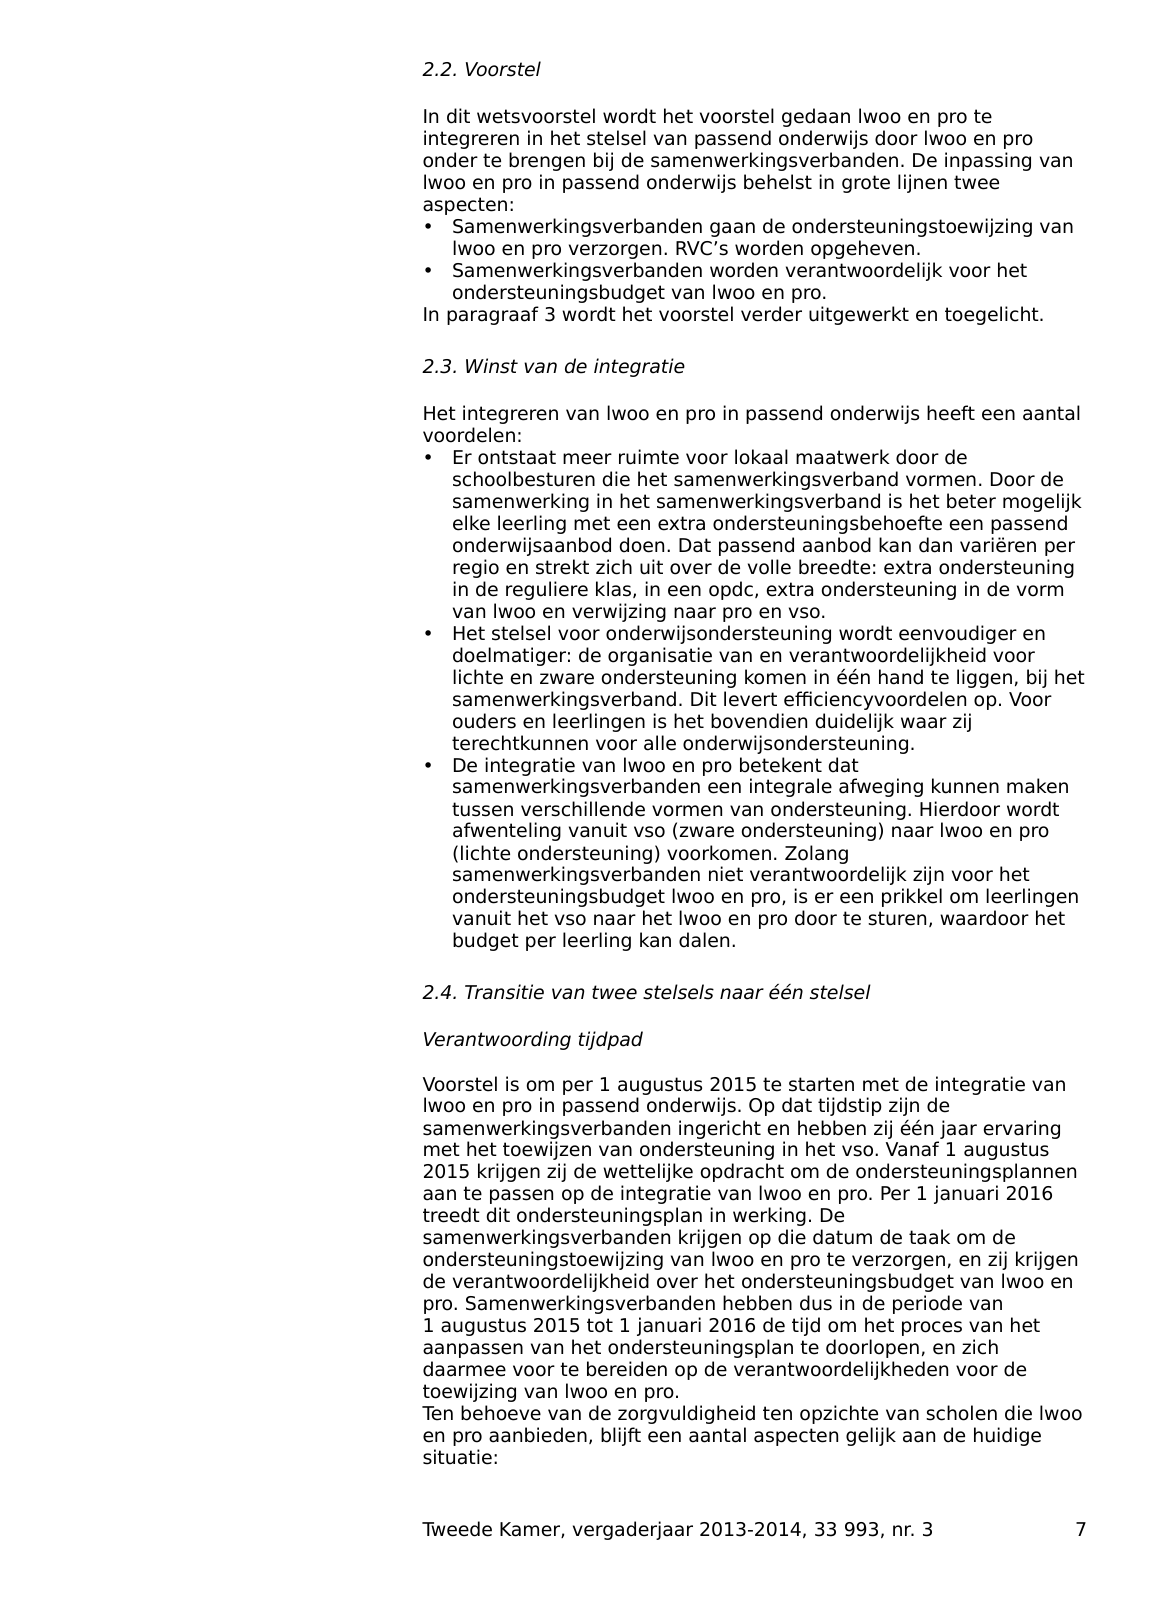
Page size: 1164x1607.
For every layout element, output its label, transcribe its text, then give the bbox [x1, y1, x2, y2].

text • Het stelsel voor onderwijsondersteuning wordt eenvoudiger en doelmatiger: de organisatie van en verantwoordelijkheid voor lichte en zware ondersteuning komen in één hand te liggen, bij het samenwerkingsverband. Dit levert efficiencyvoordelen op. Voor ouders en leerlingen is het bovendien duidelijk waar zij terechtkunnen voor alle onderwijsondersteuning. [422, 623, 1087, 754]
text Het integreren van lwoo en pro in passend onderwijs heeft een aantal voordelen: [422, 403, 1087, 447]
subtitle 2.3. Winst van de integratie [422, 356, 1087, 378]
subtitle Verantwoording tijdpad [422, 1029, 1087, 1051]
text In dit wetsvoorstel wordt het voorstel gedaan lwoo en pro te integreren in het stelsel van passend onderwijs door lwoo en pro onder te brengen bij de samenwerkingsverbanden. De inpassing van lwoo en pro in passend onderwijs behelst in grote lijnen twee aspecten: [422, 106, 1087, 216]
subtitle 2.4. Transitie van twee stelsels naar één stelsel [422, 982, 1087, 1004]
text Voorstel is om per 1 augustus 2015 te starten met de integratie van lwoo en pro in passend onderwijs. Op dat tijdstip zijn de samenwerkingsverbanden ingericht en hebben zij één jaar ervaring met het toewijzen van ondersteuning in het vso. Vanaf 1 augustus 2015 krijgen zij de wettelijke opdracht om de ondersteuningsplannen aan te passen op de integratie van lwoo en pro. Per 1 januari 2016 treedt dit ondersteuningsplan in werking. De samenwerkingsverbanden krijgen op die datum de taak om de ondersteuningstoewijzing van lwoo en pro te verzorgen, en zij krijgen de verantwoordelijkheid over het ondersteuningsbudget van lwoo en pro. Samenwerkingsverbanden hebben dus in de periode van 1 augustus 2015 tot 1 januari 2016 de tijd om het proces van het aanpassen van het ondersteuningsplan te doorlopen, en zich daarmee voor te bereiden op de verantwoordelijkheden voor de toewijzing van lwoo en pro. [422, 1073, 1087, 1403]
text In paragraaf 3 wordt het voorstel verder uitgewerkt en toegelicht. [422, 304, 1087, 326]
text • Samenwerkingsverbanden worden verantwoordelijk voor het ondersteuningsbudget van lwoo en pro. [422, 260, 1087, 304]
text Ten behoeve van de zorgvuldigheid ten opzichte van scholen die lwoo en pro aanbieden, blijft een aantal aspecten gelijk aan de huidige situatie: [422, 1403, 1087, 1469]
text • Samenwerkingsverbanden gaan de ondersteuningstoewijzing van lwoo en pro verzorgen. RVC’s worden opgeheven. [422, 216, 1087, 260]
text • De integratie van lwoo en pro betekent dat samenwerkingsverbanden een integrale afweging kunnen maken tussen verschillende vormen van ondersteuning. Hierdoor wordt afwenteling vanuit vso (zware ondersteuning) naar lwoo en pro (lichte ondersteuning) voorkomen. Zolang samenwerkingsverbanden niet verantwoordelijk zijn voor het ondersteuningsbudget lwoo en pro, is er een prikkel om leerlingen vanuit het vso naar het lwoo en pro door te sturen, waardoor het budget per leerling kan dalen. [422, 754, 1087, 952]
text • Er ontstaat meer ruimte voor lokaal maatwerk door de schoolbesturen die het samenwerkingsverband vormen. Door de samenwerking in het samenwerkingsverband is het beter mogelijk elke leerling met een extra ondersteuningsbehoefte een passend onderwijsaanbod doen. Dat passend aanbod kan dan variëren per regio en strekt zich uit over de volle breedte: extra ondersteuning in de reguliere klas, in een opdc, extra ondersteuning in de vorm van lwoo en verwijzing naar pro en vso. [422, 447, 1087, 623]
subtitle 2.2. Voorstel [422, 59, 1087, 81]
